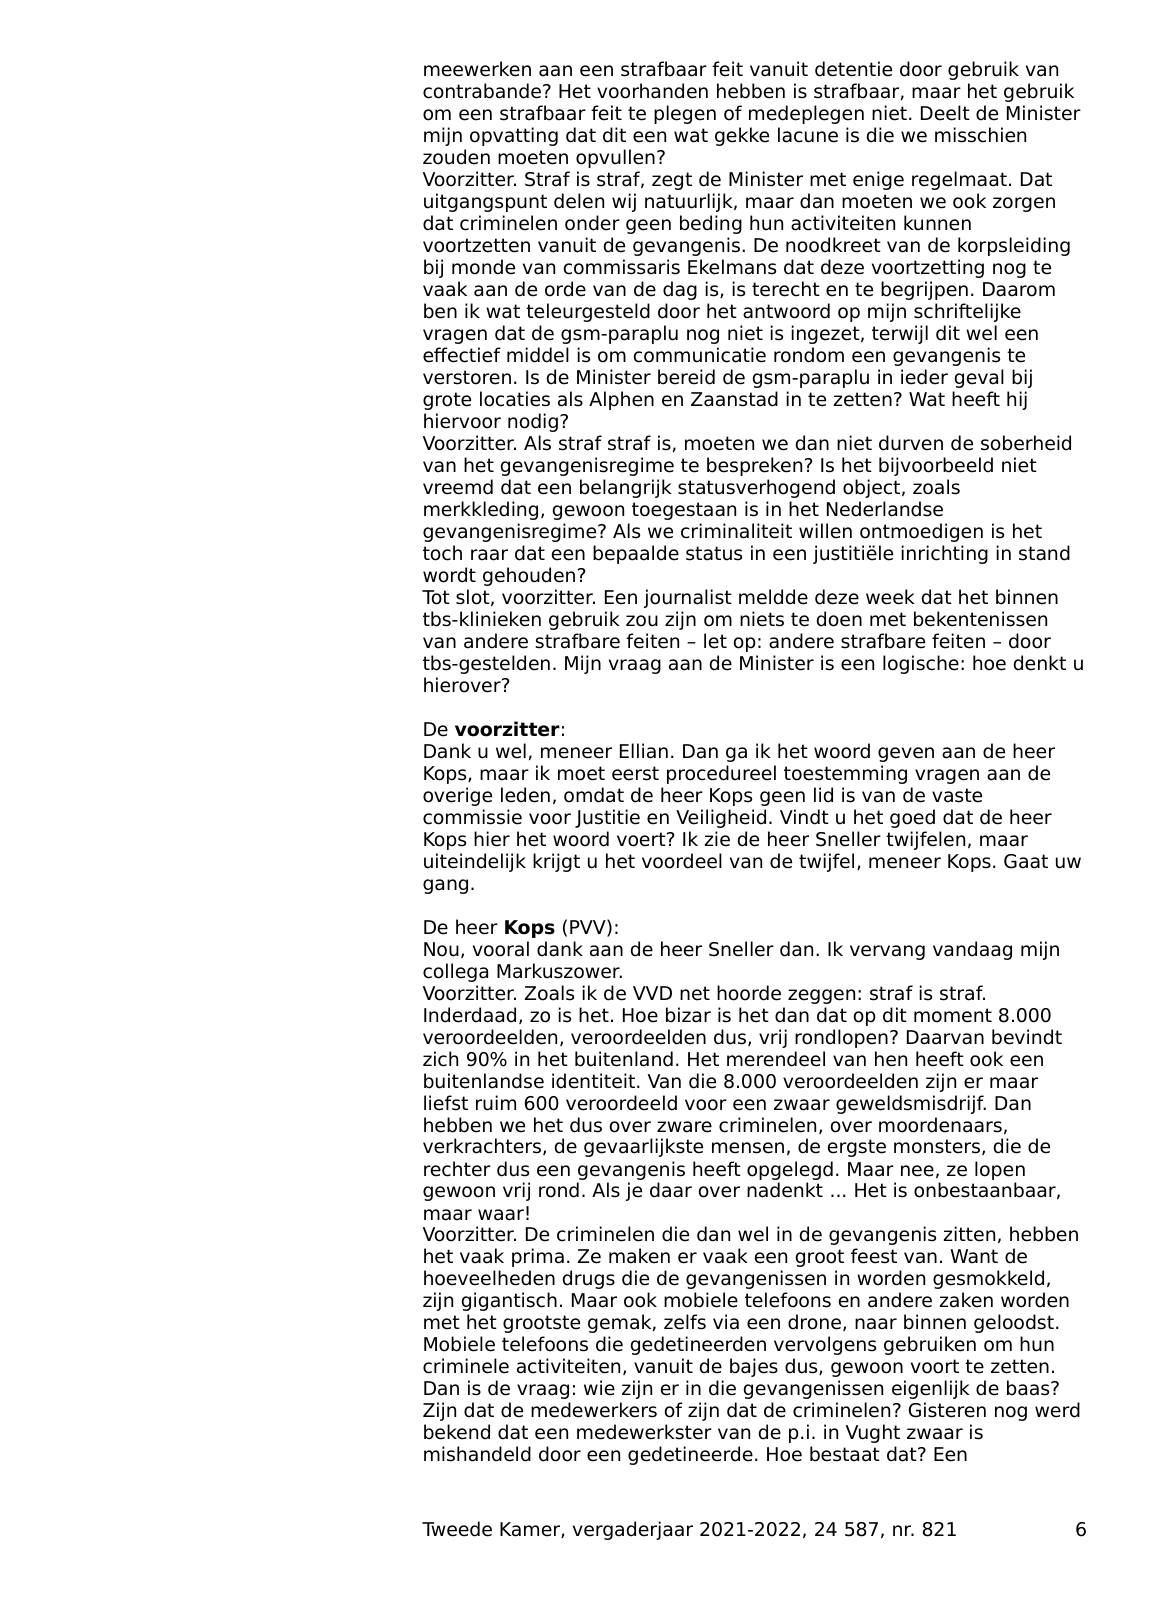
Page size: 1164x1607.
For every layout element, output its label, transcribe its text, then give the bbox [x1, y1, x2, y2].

text Dank u wel, meneer Ellian. Dan ga ik het woord geven aan de heer Kops, maar ik moet eerst procedureel toestemming vragen aan de overige leden, omdat de heer Kops geen lid is van de vaste commissie voor Justitie en Veiligheid. Vindt u het goed dat de heer Kops hier het woord voert? Ik zie de heer Sneller twijfelen, maar uiteindelijk krijgt u het voordeel van de twijfel, meneer Kops. Gaat uw gang. [422, 741, 1087, 894]
text De voorzitter: [422, 719, 1087, 741]
text Nou, vooral dank aan de heer Sneller dan. Ik vervang vandaag mijn collega Markuszower. [422, 939, 1087, 983]
text Voorzitter. De criminelen die dan wel in de gevangenis zitten, hebben het vaak prima. Ze maken er vaak een groot feest van. Want de hoeveelheden drugs die de gevangenissen in worden gesmokkeld, zijn gigantisch. Maar ook mobiele telefoons en andere zaken worden met het grootste gemak, zelfs via een drone, naar binnen geloodst. Mobiele telefoons die gedetineerden vervolgens gebruiken om hun criminele activiteiten, vanuit de bajes dus, gewoon voort te zetten. Dan is de vraag: wie zijn er in die gevangenissen eigenlijk de baas? Zijn dat de medewerkers of zijn dat de criminelen? Gisteren nog werd bekend dat een medewerkster van de p.i. in Vught zwaar is mishandeld door een gedetineerde. Hoe bestaat dat? Een [422, 1224, 1087, 1466]
text Voorzitter. Als straf straf is, moeten we dan niet durven de soberheid van het gevangenisregime te bespreken? Is het bijvoorbeeld niet vreemd dat een belangrijk statusverhogend object, zoals merkkleding, gewoon toegestaan is in het Nederlandse gevangenisregime? Als we criminaliteit willen ontmoedigen is het toch raar dat een bepaalde status in een justitiële inrichting in stand wordt gehouden? [422, 433, 1087, 587]
text meewerken aan een strafbaar feit vanuit detentie door gebruik van contrabande? Het voorhanden hebben is strafbaar, maar het gebruik om een strafbaar feit te plegen of medeplegen niet. Deelt de Minister mijn opvatting dat dit een wat gekke lacune is die we misschien zouden moeten opvullen? [422, 59, 1087, 169]
text Tot slot, voorzitter. Een journalist meldde deze week dat het binnen tbs-klinieken gebruik zou zijn om niets te doen met bekentenissen van andere strafbare feiten – let op: andere strafbare feiten – door tbs-gestelden. Mijn vraag aan de Minister is een logische: hoe denkt u hierover? [422, 587, 1087, 696]
text Voorzitter. Zoals ik de VVD net hoorde zeggen: straf is straf. Inderdaad, zo is het. Hoe bizar is het dan dat op dit moment 8.000 veroordeelden, veroordeelden dus, vrij rondlopen? Daarvan bevindt zich 90% in het buitenland. Het merendeel van hen heeft ook een buitenlandse identiteit. Van die 8.000 veroordeelden zijn er maar liefst ruim 600 veroordeeld voor een zwaar geweldsmisdrijf. Dan hebben we het dus over zware criminelen, over moordenaars, verkrachters, de gevaarlijkste mensen, de ergste monsters, die de rechter dus een gevangenis heeft opgelegd. Maar nee, ze lopen gewoon vrij rond. Als je daar over nadenkt ... Het is onbestaanbaar, maar waar! [422, 983, 1087, 1224]
text De heer Kops (PVV): [422, 917, 1087, 939]
text Voorzitter. Straf is straf, zegt de Minister met enige regelmaat. Dat uitgangspunt delen wij natuurlijk, maar dan moeten we ook zorgen dat criminelen onder geen beding hun activiteiten kunnen voortzetten vanuit de gevangenis. De noodkreet van de korpsleiding bij monde van commissaris Ekelmans dat deze voortzetting nog te vaak aan de orde van de dag is, is terecht en te begrijpen. Daarom ben ik wat teleurgesteld door het antwoord op mijn schriftelijke vragen dat de gsm-paraplu nog niet is ingezet, terwijl dit wel een effectief middel is om communicatie rondom een gevangenis te verstoren. Is de Minister bereid de gsm-paraplu in ieder geval bij grote locaties als Alphen en Zaanstad in te zetten? Wat heeft hij hiervoor nodig? [422, 169, 1087, 433]
